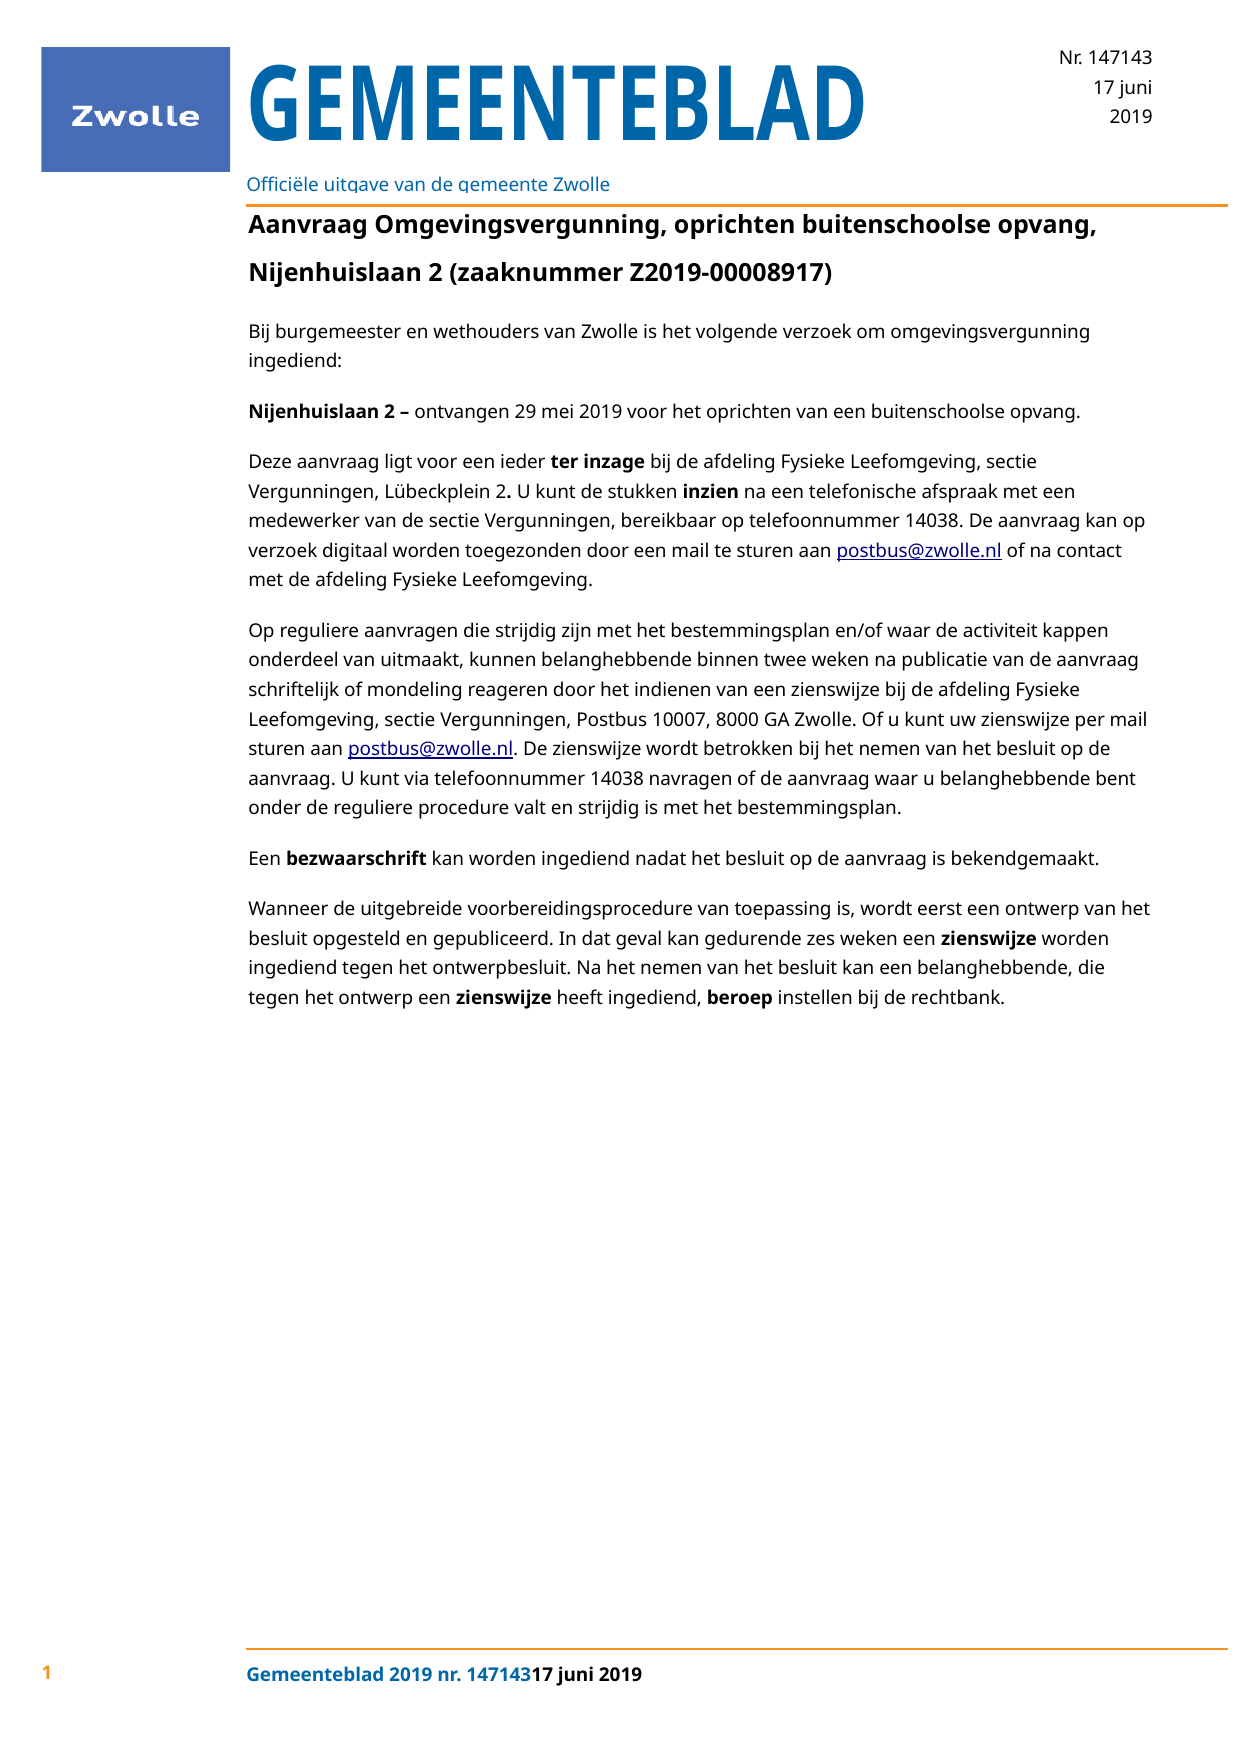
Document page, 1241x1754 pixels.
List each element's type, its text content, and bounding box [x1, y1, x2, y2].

picture [41, 47, 231, 172]
text Nijenhuislaan 2 – ontvangen 29 mei 2019 voor het oprichten van een buitenschoolse opvang. [248, 398, 1152, 424]
text Wanneer de uitgebreide voorbereidingsprocedure van toepassing is, wordt eerst een ontwerp van het besluit opgesteld en gepubliceerd. In dat geval kan gedurende zes weken een zienswijze worden ingediend tegen het ontwerpbesluit. Na het nemen van het besluit kan een belanghebbende, die tegen het ontwerp een zienswijze heeft ingediend, beroep instellen bij de rechtbank. [248, 895, 1152, 1010]
text Bij burgemeester en wethouders van Zwolle is het volgende verzoek om omgevingsvergunning ingediend: [248, 318, 1152, 373]
text Op reguliere aanvragen die strijdig zijn met het bestemmingsplan en/of waar de activiteit kappen onderdeel van uitmaakt, kunnen belanghebbende binnen twee weken na publicatie van de aanvraag schriftelijk of mondeling reageren door het indienen van een zienswijze bij de afdeling Fysieke Leefomgeving, sectie Vergunningen, Postbus 10007, 8000 GA Zwolle. Of u kunt uw zienswijze per mail sturen aan postbus@zwolle.nl. De zienswijze wordt betrokken bij het nemen van het besluit op de aanvraag. U kunt via telefoonnummer 14038 navragen of de aanvraag waar u belanghebbende bent onder de reguliere procedure valt en strijdig is met het bestemmingsplan. [248, 617, 1152, 820]
text Deze aanvraag ligt voor een ieder ter inzage bij de afdeling Fysieke Leefomgeving, sectie Vergunningen, Lübeckplein 2. U kunt de stukken inzien na een telefonische afspraak met een medewerker van de sectie Vergunningen, bereikbaar op telefoonnummer 14038. De aanvraag kan op verzoek digitaal worden toegezonden door een mail te sturen aan postbus@zwolle.nl of na contact met de afdeling Fysieke Leefomgeving. [248, 448, 1152, 592]
text Aanvraag Omgevingsvergunning, oprichten buitenschoolse opvang, Nijenhuislaan 2 (zaaknummer Z2019-00008917) [248, 207, 1152, 288]
text Een bezwaarschrift kan worden ingediend nadat het besluit op de aanvraag is bekendgemaakt. [248, 845, 1152, 871]
